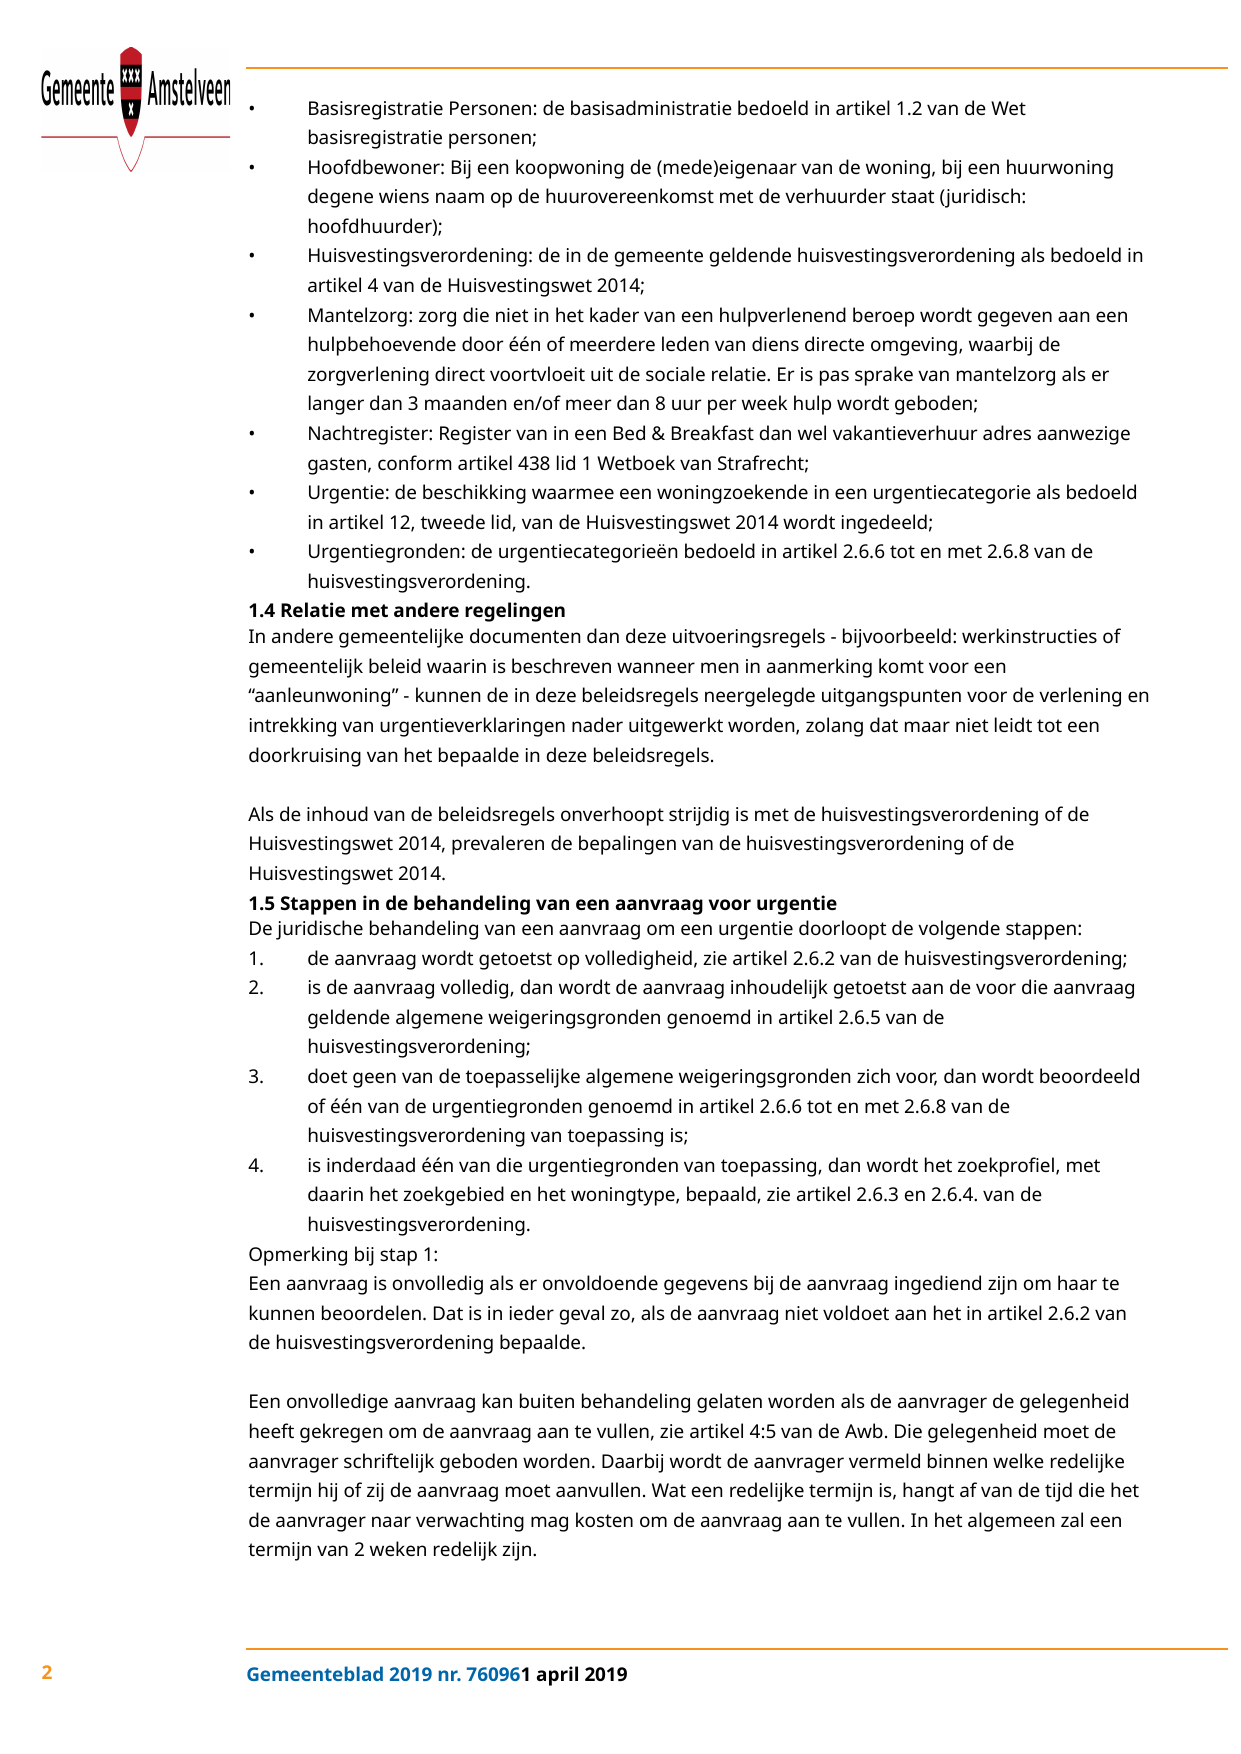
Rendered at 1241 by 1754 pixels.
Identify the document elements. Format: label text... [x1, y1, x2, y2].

list Mantelzorg: zorg die niet in het kader van een hulpverlenend beroep wordt gegeven aan een hulpbehoevende door één of meerdere leden van diens directe omgeving, waarbij de zorgverlening direct voortvloeit uit de sociale relatie. Er is pas sprake van mantelzorg als er langer dan 3 maanden en/of meer dan 8 uur per week hulp wordt geboden; [248, 302, 1152, 416]
text Als de inhoud van de beleidsregels onverhoopt strijdig is met de huisvestingsverordening of de Huisvestingswet 2014, prevaleren de bepalingen van de huisvestingsverordening of de Huisvestingswet 2014. [248, 801, 1152, 886]
picture [41, 47, 231, 172]
text Een onvolledige aanvraag kan buiten behandeling gelaten worden als de aanvrager de gelegenheid heeft gekregen om de aanvraag aan te vullen, zie artikel 4:5 van de Awb. Die gelegenheid moet de aanvrager schriftelijk geboden worden. Daarbij wordt de aanvrager vermeld binnen welke redelijke termijn hij of zij de aanvraag moet aanvullen. Wat een redelijke termijn is, hangt af van de tijd die het de aanvrager naar verwachting mag kosten om de aanvraag aan te vullen. In het algemeen zal een termijn van 2 weken redelijk zijn. [248, 1389, 1152, 1562]
text In andere gemeentelijke documenten dan deze uitvoeringsregels - bijvoorbeeld: werkinstructies of gemeentelijk beleid waarin is beschreven wanneer men in aanmerking komt voor een “aanleunwoning” - kunnen de in deze beleidsregels neergelegde uitgangspunten voor de verlening en intrekking van urgentieverklaringen nader uitgewerkt worden, zolang dat maar niet leidt tot een doorkruising van het bepaalde in deze beleidsregels. [248, 623, 1152, 767]
list de aanvraag wordt getoetst op volledigheid, zie artikel 2.6.2 van de huisvestingsverordening; [248, 945, 1152, 971]
list Urgentie: de beschikking waarmee een woningzoekende in een urgentiecategorie als bedoeld in artikel 12, tweede lid, van de Huisvestingswet 2014 wordt ingedeeld; [248, 479, 1152, 535]
text Opmerking bij stap 1: [248, 1241, 1152, 1267]
list is de aanvraag volledig, dan wordt de aanvraag inhoudelijk getoetst aan de voor die aanvraag geldende algemene weigeringsgronden genoemd in artikel 2.6.5 van de huisvestingsverordening; [248, 974, 1152, 1059]
list Huisvestingsverordening: de in de gemeente geldende huisvestingsverordening als bedoeld in artikel 4 van de Huisvestingswet 2014; [248, 243, 1152, 298]
list Nachtregister: Register van in een Bed & Breakfast dan wel vakantieverhuur adres aanwezige gasten, conform artikel 438 lid 1 Wetboek van Strafrecht; [248, 420, 1152, 476]
text Een aanvraag is onvolledig als er onvoldoende gegevens bij de aanvraag ingediend zijn om haar te kunnen beoordelen. Dat is in ieder geval zo, als de aanvraag niet voldoet aan het in artikel 2.6.2 van de huisvestingsverordening bepaalde. [248, 1270, 1152, 1355]
text De juridische behandeling van een aanvraag om een urgentie doorloopt de volgende stappen: [248, 915, 1152, 941]
text 1.5 Stappen in de behandeling van een aanvraag voor urgentie [248, 890, 1152, 915]
list Hoofdbewoner: Bij een koopwoning de (mede)eigenaar van de woning, bij een huurwoning degene wiens naam op de huurovereenkomst met de verhuurder staat (juridisch: hoofdhuurder); [248, 154, 1152, 239]
list Basisregistratie Personen: de basisadministratie bedoeld in artikel 1.2 van de Wet basisregistratie personen; [248, 95, 1152, 150]
text 1.4 Relatie met andere regelingen [248, 598, 1152, 623]
list is inderdaad één van die urgentiegronden van toepassing, dan wordt het zoekprofiel, met daarin het zoekgebied en het woningtype, bepaald, zie artikel 2.6.3 en 2.6.4. van de huisvestingsverordening. [248, 1152, 1152, 1237]
list Urgentiegronden: de urgentiecategorieën bedoeld in artikel 2.6.6 tot en met 2.6.8 van de huisvestingsverordening. [248, 538, 1152, 594]
list doet geen van de toepasselijke algemene weigeringsgronden zich voor, dan wordt beoordeeld of één van de urgentiegronden genoemd in artikel 2.6.6 tot en met 2.6.8 van de huisvestingsverordening van toepassing is; [248, 1063, 1152, 1148]
